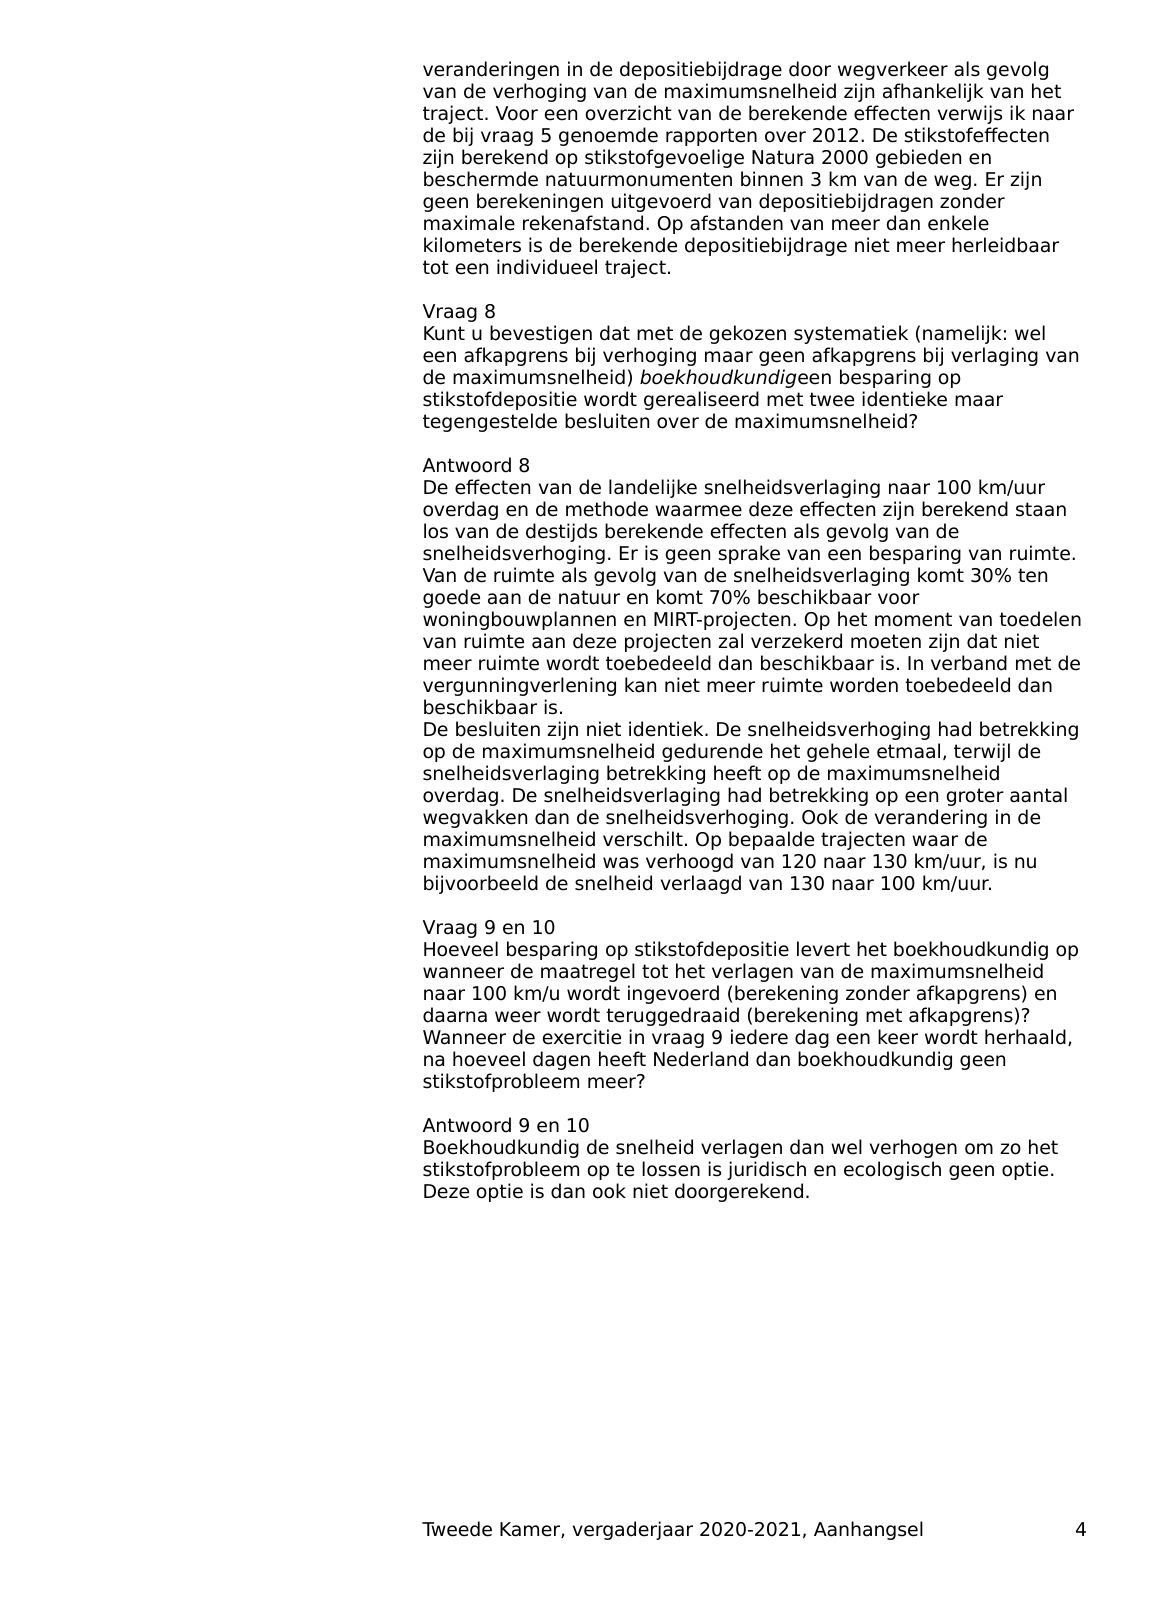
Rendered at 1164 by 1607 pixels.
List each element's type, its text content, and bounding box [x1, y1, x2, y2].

text Van de ruimte als gevolg van de snelheidsverlaging komt 30% ten goede aan de natuur en komt 70% beschikbaar voor woningbouwplannen en MIRT-projecten. Op het moment van toedelen van ruimte aan deze projecten zal verzekerd moeten zijn dat niet meer ruimte wordt toebedeeld dan beschikbaar is. In verband met de vergunningverlening kan niet meer ruimte worden toebedeeld dan beschikbaar is. [422, 565, 1087, 719]
text Wanneer de exercitie in vraag 9 iedere dag een keer wordt herhaald, na hoeveel dagen heeft Nederland dan boekhoudkundig geen stikstofprobleem meer? [422, 1027, 1087, 1093]
text Antwoord 9 en 10 [422, 1115, 1087, 1137]
text Antwoord 8 [422, 455, 1087, 477]
text De effecten van de landelijke snelheidsverlaging naar 100 km/uur overdag en de methode waarmee deze effecten zijn berekend staan los van de destijds berekende effecten als gevolg van de snelheidsverhoging. Er is geen sprake van een besparing van ruimte. [422, 477, 1087, 565]
text De besluiten zijn niet identiek. De snelheidsverhoging had betrekking op de maximumsnelheid gedurende het gehele etmaal, terwijl de snelheidsverlaging betrekking heeft op de maximumsnelheid overdag. De snelheidsverlaging had betrekking op een groter aantal wegvakken dan de snelheidsverhoging. Ook de verandering in de maximumsnelheid verschilt. Op bepaalde trajecten waar de maximumsnelheid was verhoogd van 120 naar 130 km/uur, is nu bijvoorbeeld de snelheid verlaagd van 130 naar 100 km/uur. [422, 719, 1087, 895]
text Hoeveel besparing op stikstofdepositie levert het boekhoudkundig op wanneer de maatregel tot het verlagen van de maximumsnelheid naar 100 km/u wordt ingevoerd (berekening zonder afkapgrens) en daarna weer wordt teruggedraaid (berekening met afkapgrens)? [422, 939, 1087, 1027]
text Vraag 9 en 10 [422, 917, 1087, 939]
text Kunt u bevestigen dat met de gekozen systematiek (namelijk: wel een afkapgrens bij verhoging maar geen afkapgrens bij verlaging van de maximumsnelheid) boekhoudkundigeen besparing op stikstofdepositie wordt gerealiseerd met twee identieke maar tegengestelde besluiten over de maximumsnelheid? [422, 323, 1087, 433]
text Vraag 8 [422, 301, 1087, 323]
text Boekhoudkundig de snelheid verlagen dan wel verhogen om zo het stikstofprobleem op te lossen is juridisch en ecologisch geen optie. Deze optie is dan ook niet doorgerekend. [422, 1137, 1087, 1203]
text veranderingen in de depositiebijdrage door wegverkeer als gevolg van de verhoging van de maximumsnelheid zijn afhankelijk van het traject. Voor een overzicht van de berekende effecten verwijs ik naar de bij vraag 5 genoemde rapporten over 2012. De stikstofeffecten zijn berekend op stikstofgevoelige Natura 2000 gebieden en beschermde natuurmonumenten binnen 3 km van de weg. Er zijn geen berekeningen uitgevoerd van depositiebijdragen zonder maximale rekenafstand. Op afstanden van meer dan enkele kilometers is de berekende depositiebijdrage niet meer herleidbaar tot een individueel traject. [422, 59, 1087, 279]
